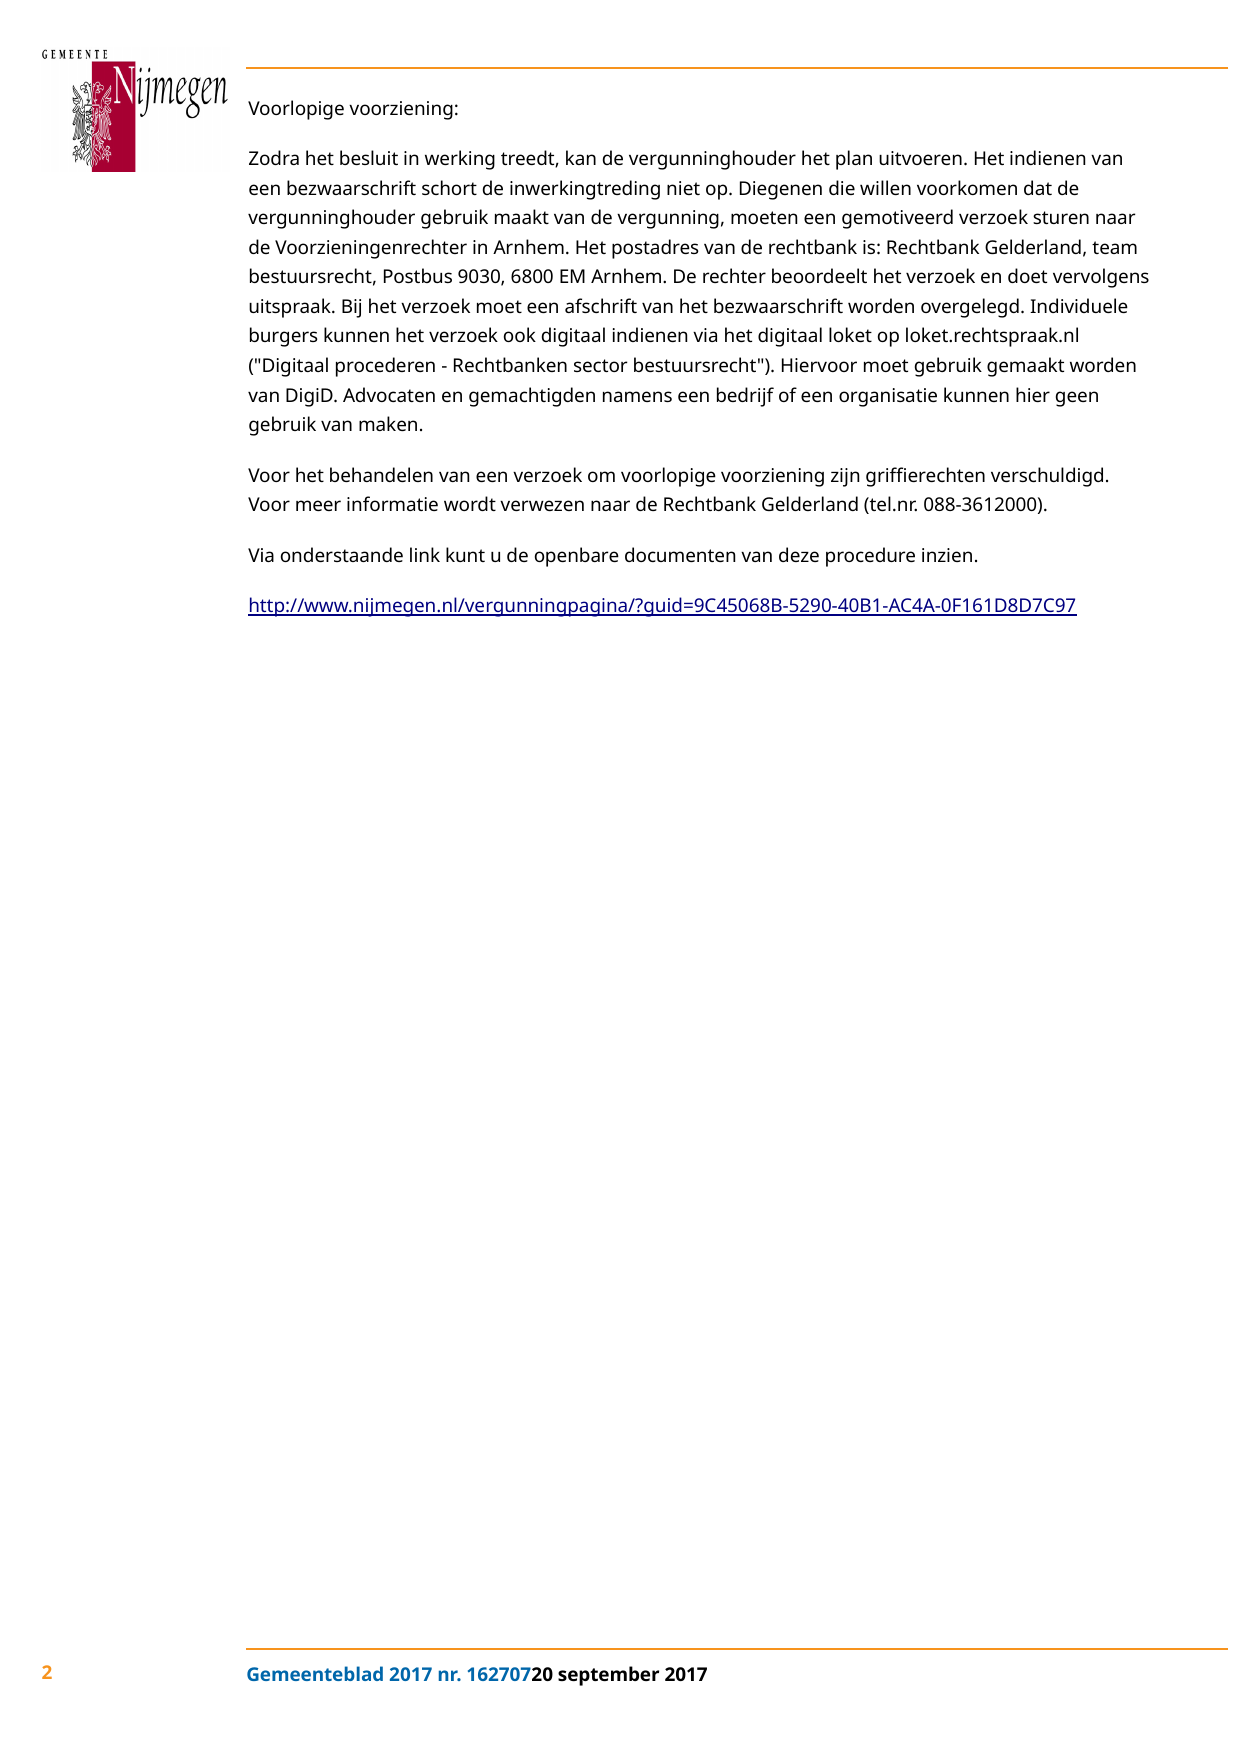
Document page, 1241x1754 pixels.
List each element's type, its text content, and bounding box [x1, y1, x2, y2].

text http://www.nijmegen.nl/vergunningpagina/?guid=9C45068B-5290-40B1-AC4A-0F161D8D7C97 [248, 592, 1152, 618]
text Voorlopige voorziening: [248, 95, 1152, 121]
text Zodra het besluit in werking treedt, kan de vergunninghouder het plan uitvoeren. Het indienen van een bezwaarschrift schort de inwerkingtreding niet op. Diegenen die willen voorkomen dat de vergunninghouder gebruik maakt van de vergunning, moeten een gemotiveerd verzoek sturen naar de Voorzieningenrechter in Arnhem. Het postadres van de rechtbank is: Rechtbank Gelderland, team bestuursrecht, Postbus 9030, 6800 EM Arnhem. De rechter beoordeelt het verzoek en doet vervolgens uitspraak. Bij het verzoek moet een afschrift van het bezwaarschrift worden overgelegd. Individuele burgers kunnen het verzoek ook digitaal indienen via het digitaal loket op loket.rechtspraak.nl ("Digitaal procederen - Rechtbanken sector bestuursrecht"). Hiervoor moet gebruik gemaakt worden van DigiD. Advocaten en gemachtigden namens een bedrijf of een organisatie kunnen hier geen gebruik van maken. [248, 145, 1152, 437]
picture [41, 47, 231, 172]
text Voor het behandelen van een verzoek om voorlopige voorziening zijn griffierechten verschuldigd. Voor meer informatie wordt verwezen naar de Rechtbank Gelderland (tel.nr. 088-3612000). [248, 462, 1152, 517]
text Via onderstaande link kunt u de openbare documenten van deze procedure inzien. [248, 542, 1152, 568]
